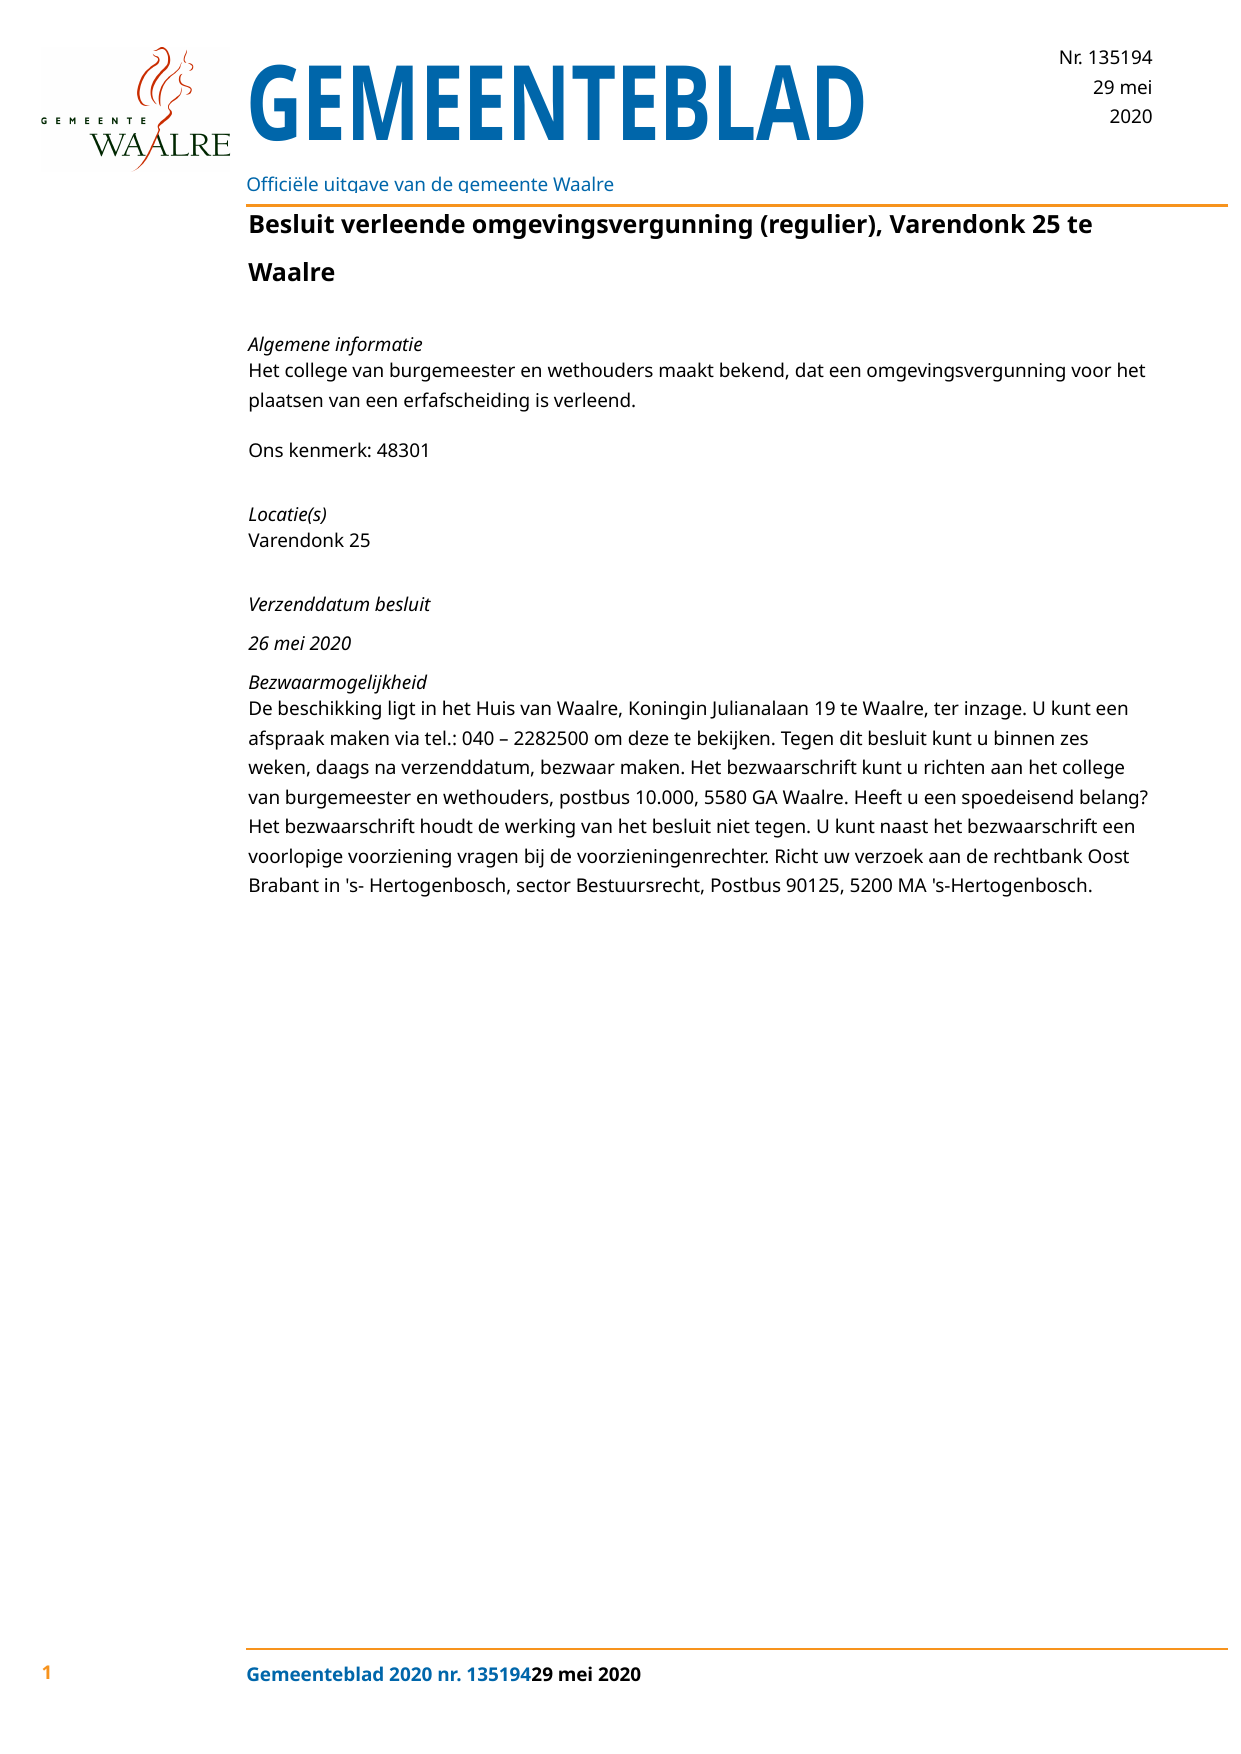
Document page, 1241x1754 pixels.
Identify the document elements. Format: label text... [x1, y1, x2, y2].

picture [41, 47, 231, 172]
text De beschikking ligt in het Huis van Waalre, Koningin Julianalaan 19 te Waalre, ter inzage. U kunt een afspraak maken via tel.: 040 – 2282500 om deze te bekijken. Tegen dit besluit kunt u binnen zes weken, daags na verzenddatum, bezwaar maken. Het bezwaarschrift kunt u richten aan het college van burgemeester en wethouders, postbus 10.000, 5580 GA Waalre. Heeft u een spoedeisend belang? Het bezwaarschrift houdt de werking van het besluit niet tegen. U kunt naast het bezwaarschrift een voorlopige voorziening vragen bij de voorzieningenrechter. Richt uw verzoek aan de rechtbank Oost Brabant in 's- Hertogenbosch, sector Bestuursrecht, Postbus 90125, 5200 MA 's-Hertogenbosch. [248, 695, 1152, 898]
text Algemene informatie [248, 331, 1152, 357]
text Besluit verleende omgevingsvergunning (regulier), Varendonk 25 te Waalre [248, 207, 1152, 288]
text Locatie(s) [248, 501, 1152, 527]
text Ons kenmerk: 48301 [248, 437, 1152, 463]
text Bezwaarmogelijkheid [248, 669, 1152, 695]
text Verzenddatum besluit [248, 591, 1152, 617]
text Varendonk 25 [248, 527, 1152, 553]
text Het college van burgemeester en wethouders maakt bekend, dat een omgevingsvergunning voor het plaatsen van een erfafscheiding is verleend. [248, 357, 1152, 412]
text 26 mei 2020 [248, 630, 1152, 656]
